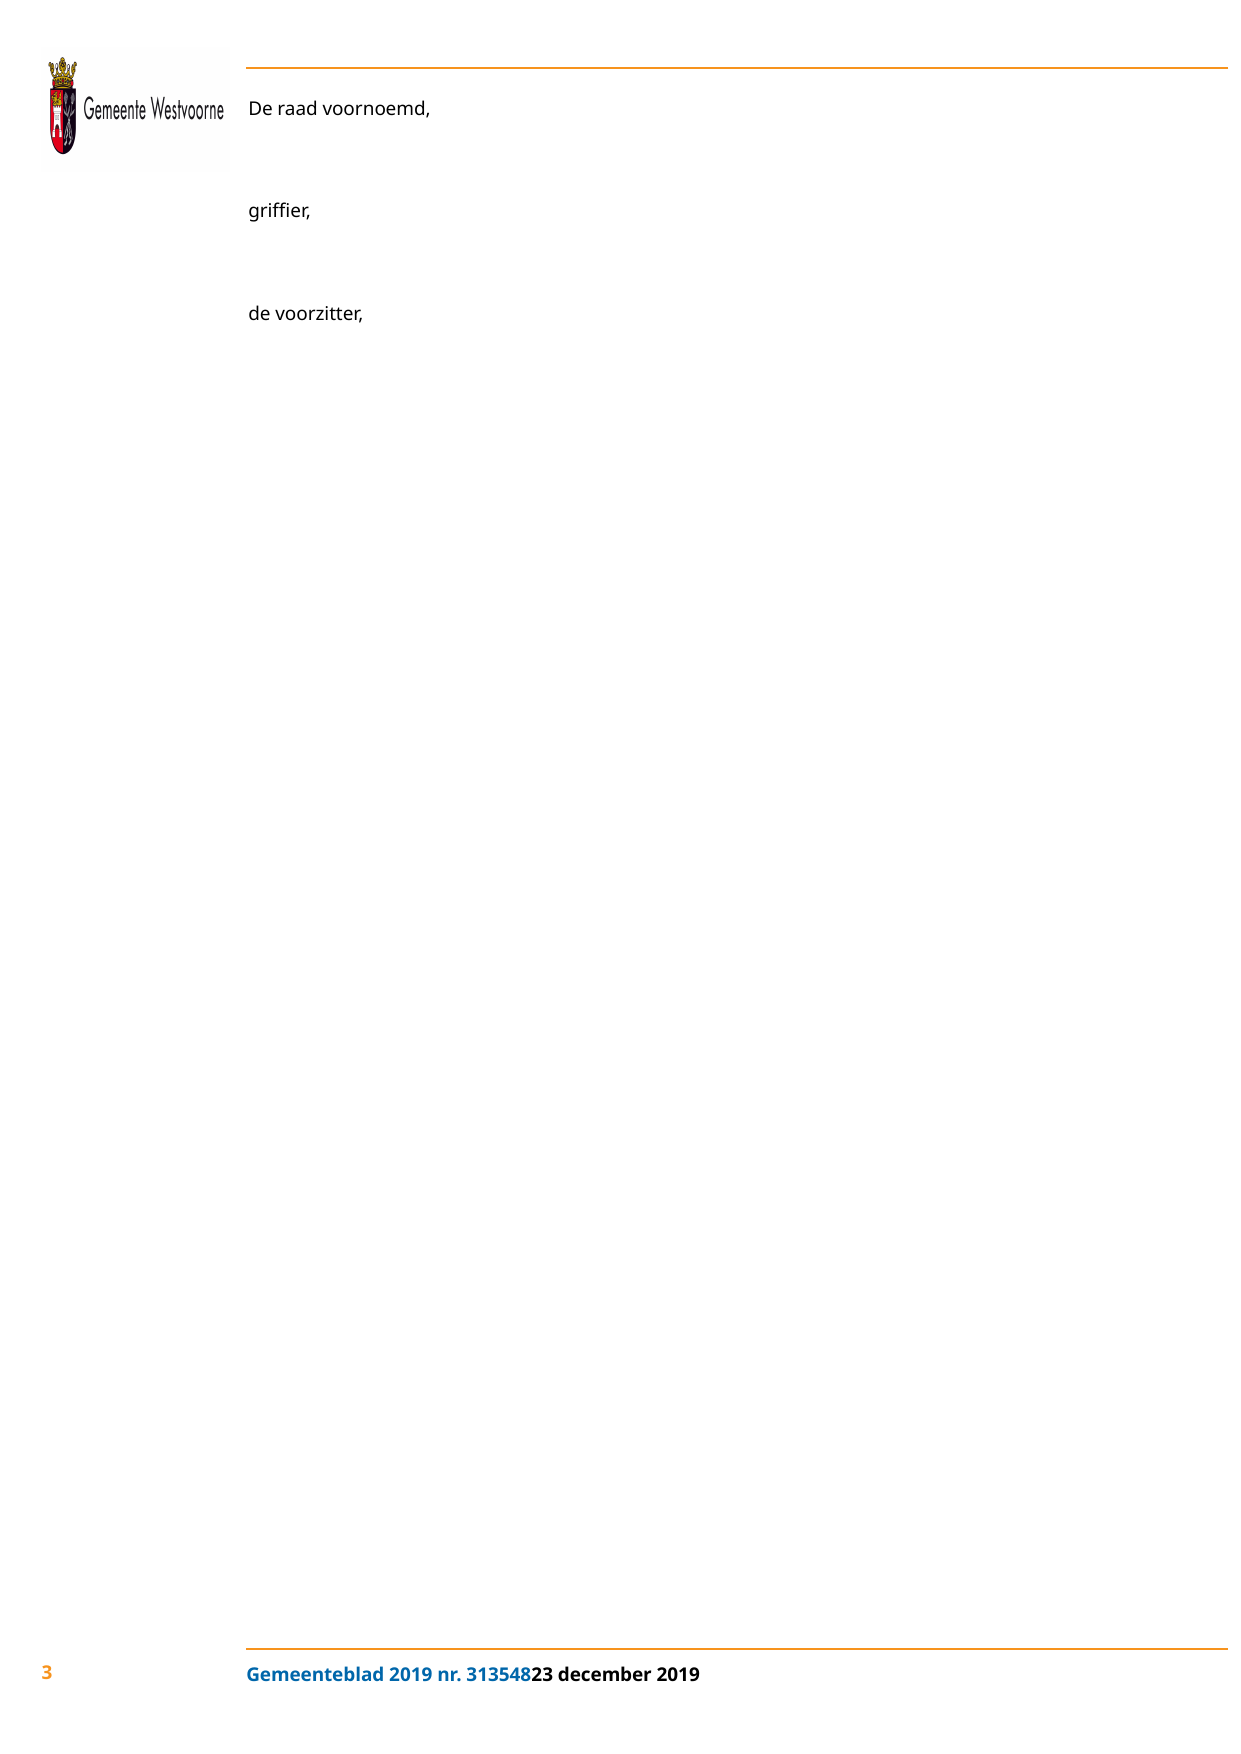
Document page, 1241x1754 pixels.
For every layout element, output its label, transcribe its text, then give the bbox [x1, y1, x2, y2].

text de voorzitter, [248, 301, 1152, 326]
text griffier, [248, 198, 1152, 223]
picture [41, 47, 231, 172]
text De raad voornoemd, [248, 95, 1152, 121]
